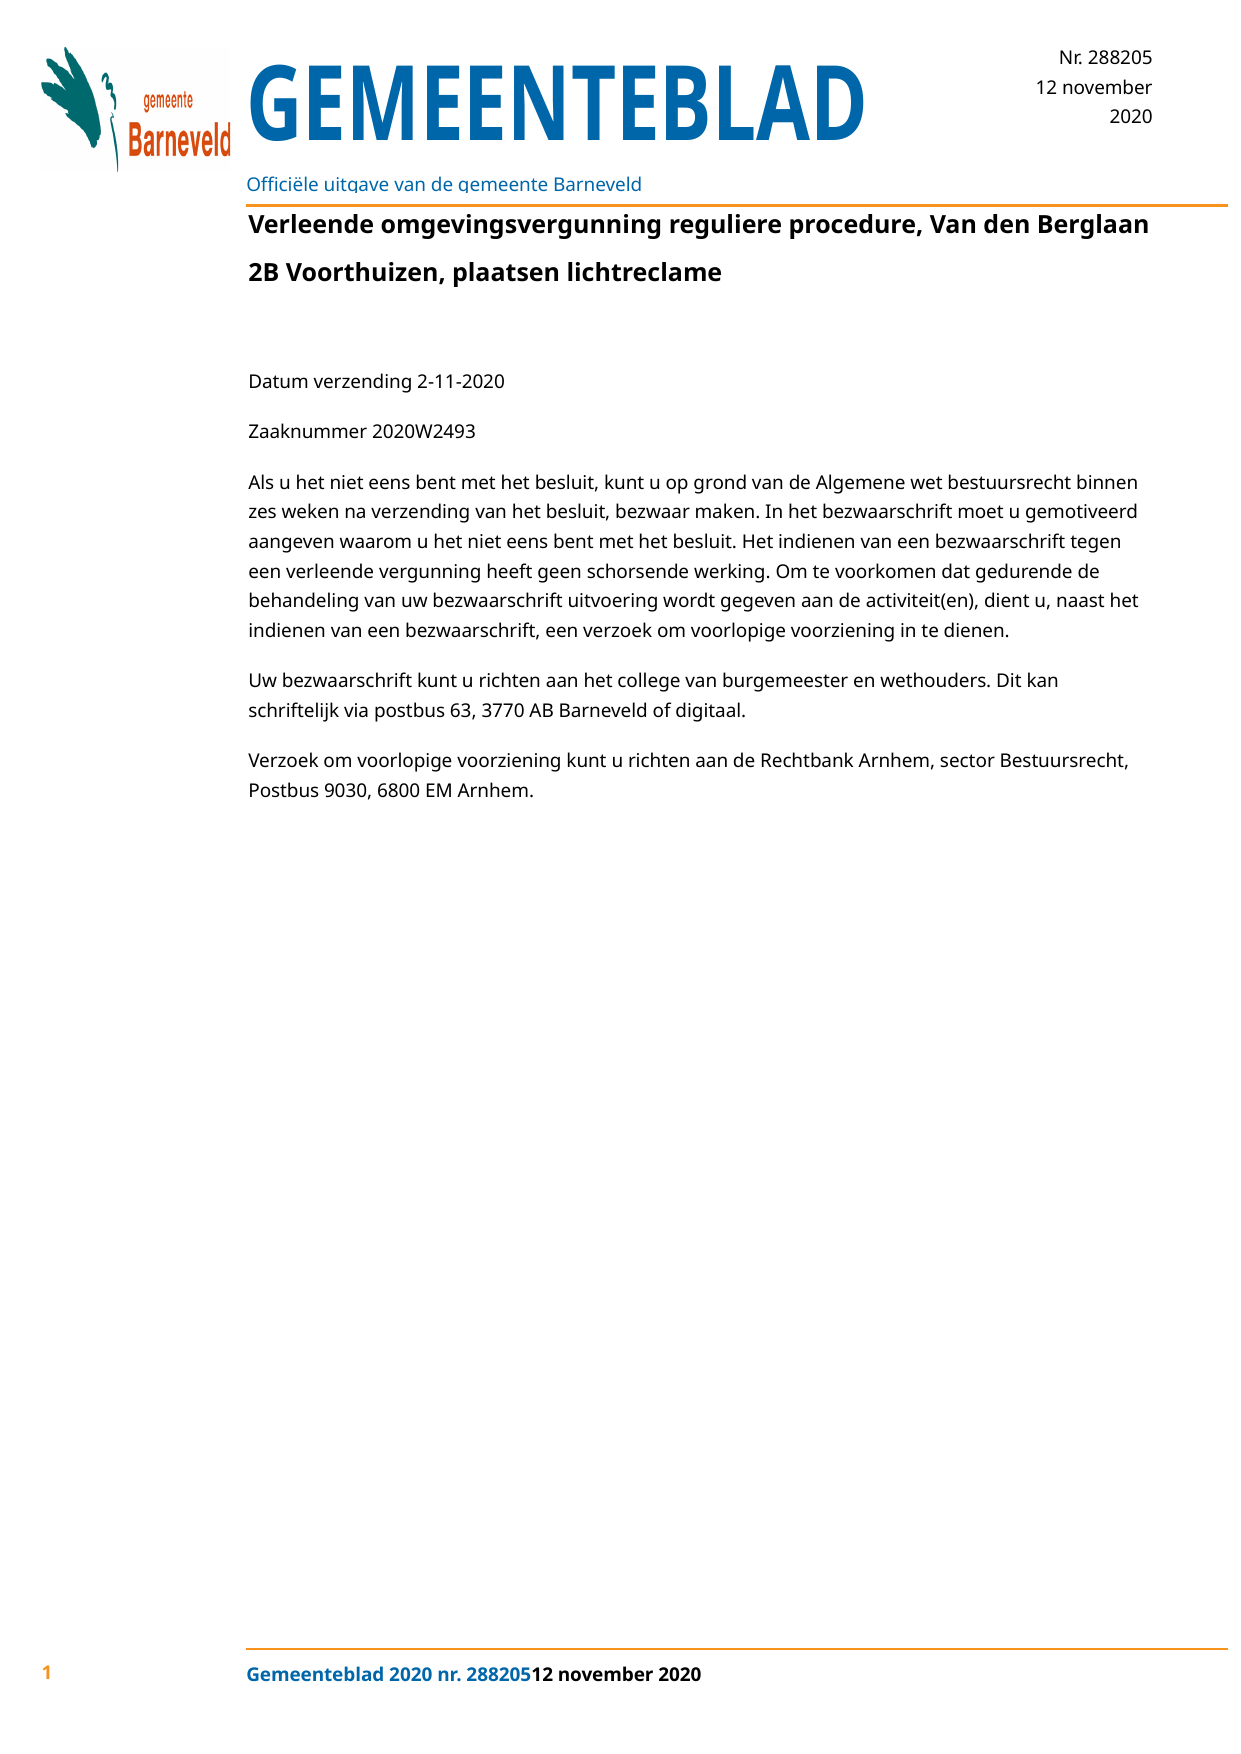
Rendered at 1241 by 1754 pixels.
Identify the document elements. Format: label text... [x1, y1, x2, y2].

text Verleende omgevingsvergunning reguliere procedure, Van den Berglaan 2B Voorthuizen, plaatsen lichtreclame [248, 207, 1152, 288]
text Als u het niet eens bent met het besluit, kunt u op grond van de Algemene wet bestuursrecht binnen zes weken na verzending van het besluit, bezwaar maken. In het bezwaarschrift moet u gemotiveerd aangeven waarom u het niet eens bent met het besluit. Het indienen van een bezwaarschrift tegen een verleende vergunning heeft geen schorsende werking. Om te voorkomen dat gedurende de behandeling van uw bezwaarschrift uitvoering wordt gegeven aan de activiteit(en), dient u, naast het indienen van een bezwaarschrift, een verzoek om voorlopige voorziening in te dienen. [248, 469, 1152, 643]
text Uw bezwaarschrift kunt u richten aan het college van burgemeester en wethouders. Dit kan schriftelijk via postbus 63, 3770 AB Barneveld of digitaal. [248, 667, 1152, 723]
text Verzoek om voorlopige voorziening kunt u richten aan de Rechtbank Arnhem, sector Bestuursrecht, Postbus 9030, 6800 EM Arnhem. [248, 747, 1152, 803]
text Zaaknummer 2020W2493 [248, 419, 1152, 444]
text Datum verzending 2-11-2020 [248, 368, 1152, 394]
picture [41, 47, 231, 172]
